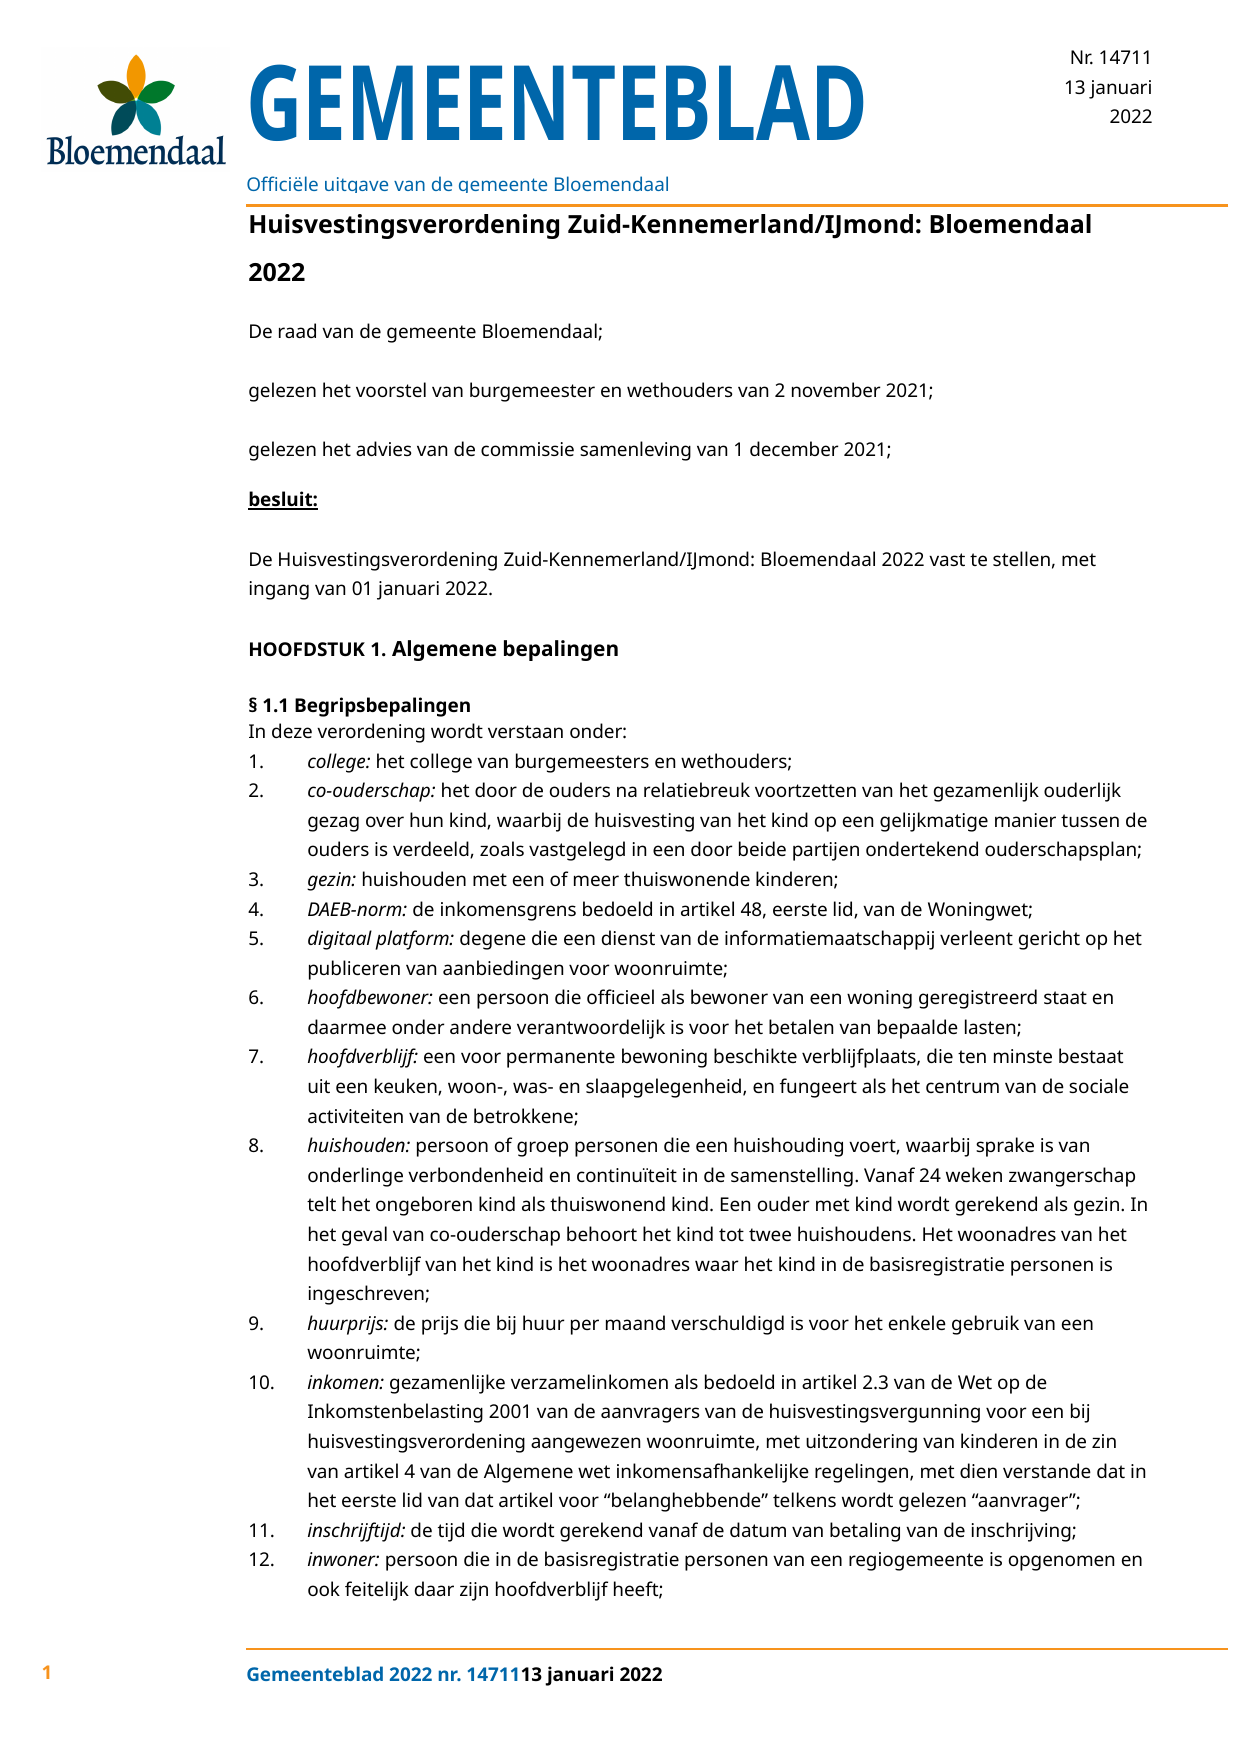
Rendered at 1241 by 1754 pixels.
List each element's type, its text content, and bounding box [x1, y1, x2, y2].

text HOOFDSTUK 1. Algemene bepalingen [248, 634, 1152, 663]
list huurprijs: de prijs die bij huur per maand verschuldigd is voor het enkele gebruik van een woonruimte; [248, 1310, 1152, 1365]
text gelezen het voorstel van burgemeester en wethouders van 2 november 2021; [248, 377, 1152, 403]
list inwoner: persoon die in de basisregistratie personen van een regiogemeente is opgenomen en ook feitelijk daar zijn hoofdverblijf heeft; [248, 1547, 1152, 1602]
text Huisvestingsverordening Zuid-Kennemerland/IJmond: Bloemendaal 2022 [248, 207, 1152, 288]
list digitaal platform: degene die een dienst van de informatiemaatschappij verleent gericht op het publiceren van aanbiedingen voor woonruimte; [248, 925, 1152, 981]
text besluit: [248, 487, 1152, 512]
list co-ouderschap: het door de ouders na relatiebreuk voortzetten van het gezamenlijk ouderlijk gezag over hun kind, waarbij de huisvesting van het kind op een gelijkmatige manier tussen de ouders is verdeeld, zoals vastgelegd in een door beide partijen ondertekend ouderschapsplan; [248, 777, 1152, 862]
text § 1.1 Begripsbepalingen [248, 692, 1152, 718]
text In deze verordening wordt verstaan onder: [248, 718, 1152, 744]
list hoofdbewoner: een persoon die officieel als bewoner van een woning geregistreerd staat en daarmee onder andere verantwoordelijk is voor het betalen van bepaalde lasten; [248, 984, 1152, 1040]
text De raad van de gemeente Bloemendaal; [248, 318, 1152, 344]
list inschrijftijd: de tijd die wordt gerekend vanaf de datum van betaling van de inschrijving; [248, 1517, 1152, 1543]
list college: het college van burgemeesters en wethouders; [248, 748, 1152, 773]
list DAEB-norm: de inkomensgrens bedoeld in artikel 48, eerste lid, van de Woningwet; [248, 896, 1152, 921]
list gezin: huishouden met een of meer thuiswonende kinderen; [248, 866, 1152, 892]
picture [41, 47, 231, 172]
list huishouden: persoon of groep personen die een huishouding voert, waarbij sprake is van onderlinge verbondenheid en continuïteit in de samenstelling. Vanaf 24 weken zwangerschap telt het ongeboren kind als thuiswonend kind. Een ouder met kind wordt gerekend als gezin. In het geval van co-ouderschap behoort het kind tot twee huishoudens. Het woonadres van het hoofdverblijf van het kind is het woonadres waar het kind in de basisregistratie personen is ingeschreven; [248, 1132, 1152, 1306]
list inkomen: gezamenlijke verzamelinkomen als bedoeld in artikel 2.3 van de Wet op de Inkomstenbelasting 2001 van de aanvragers van de huisvestingsvergunning voor een bij huisvestingsverordening aangewezen woonruimte, met uitzondering van kinderen in de zin van artikel 4 van de Algemene wet inkomensafhankelijke regelingen, met dien verstande dat in het eerste lid van dat artikel voor “belanghebbende” telkens wordt gelezen “aanvrager”; [248, 1369, 1152, 1513]
text gelezen het advies van de commissie samenleving van 1 december 2021; [248, 436, 1152, 462]
list hoofdverblijf: een voor permanente bewoning beschikte verblijfplaats, die ten minste bestaat uit een keuken, woon-, was- en slaapgelegenheid, en fungeert als het centrum van de sociale activiteiten van de betrokkene; [248, 1044, 1152, 1128]
text De Huisvestingsverordening Zuid-Kennemerland/IJmond: Bloemendaal 2022 vast te stellen, met ingang van 01 januari 2022. [248, 546, 1152, 601]
